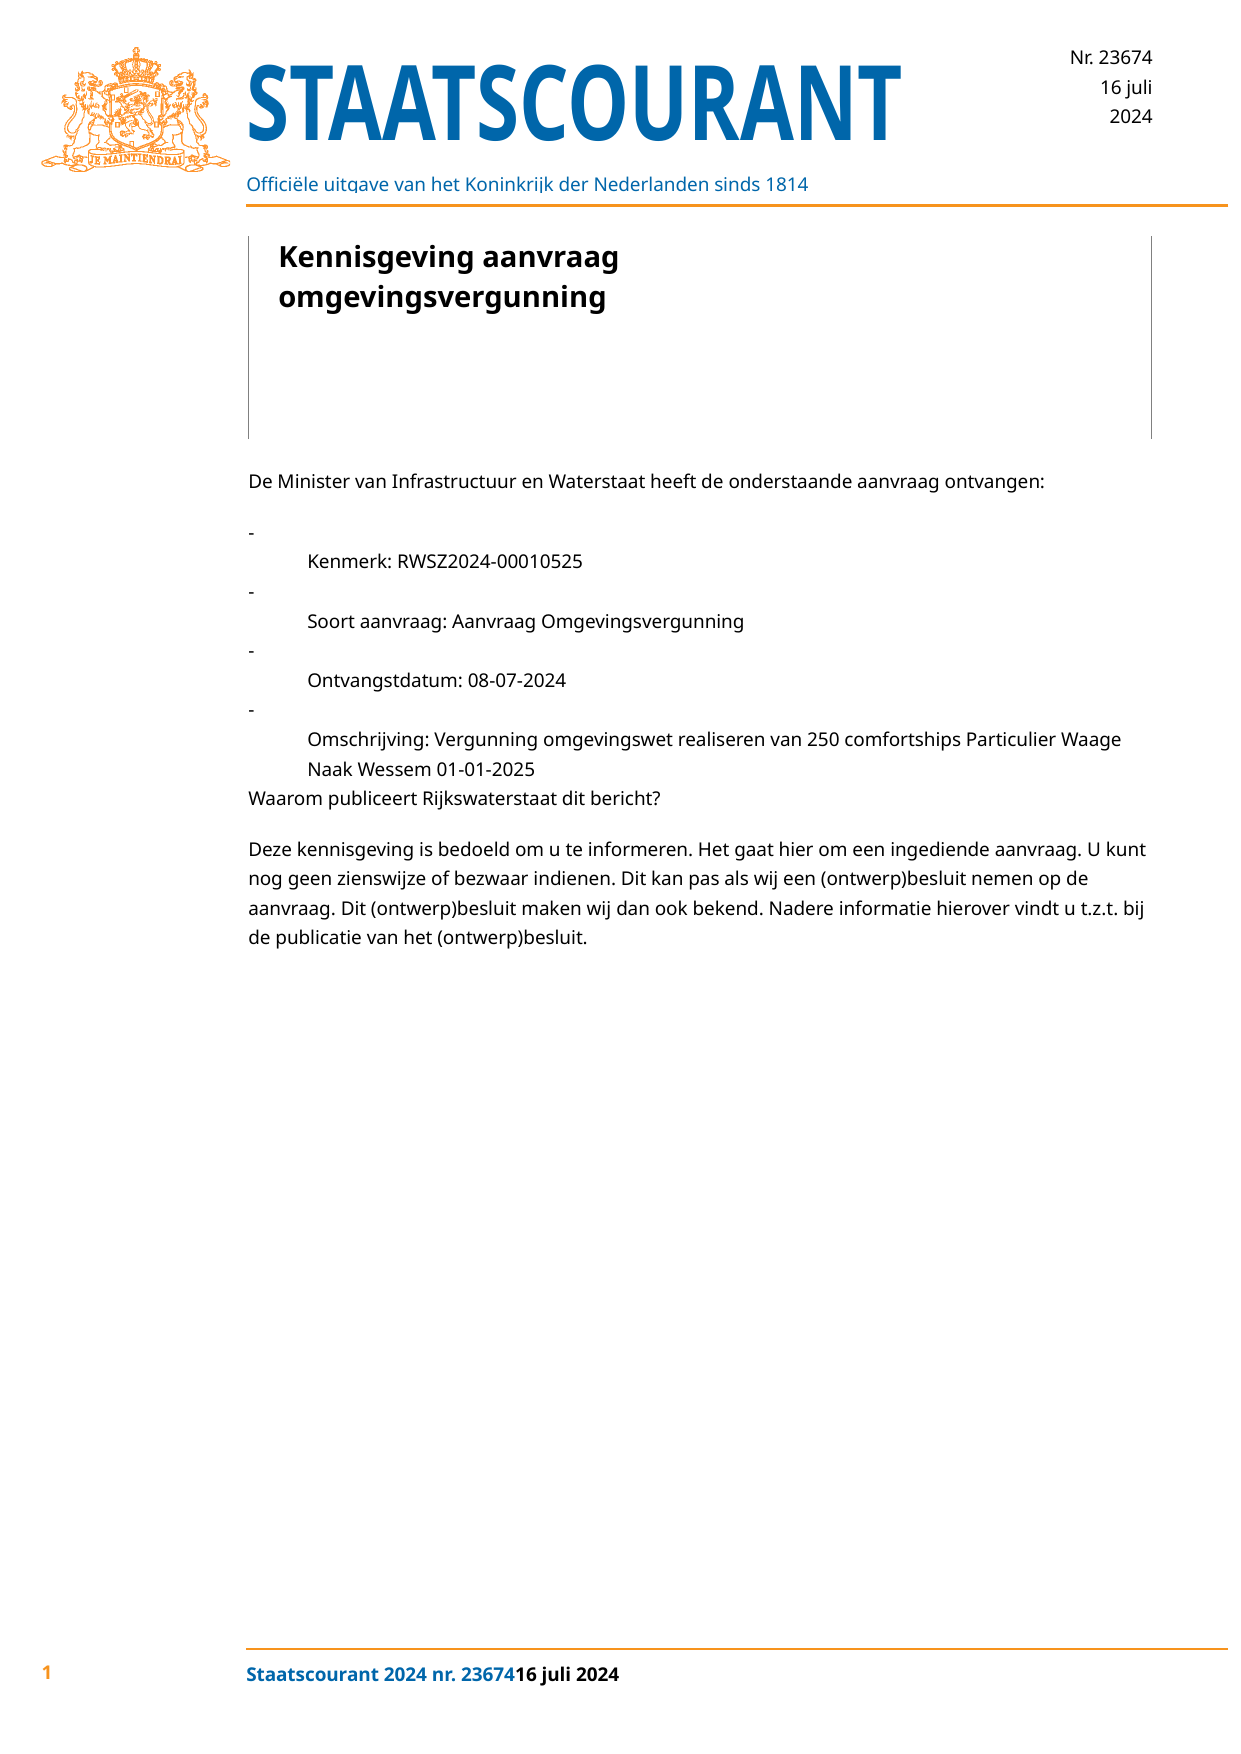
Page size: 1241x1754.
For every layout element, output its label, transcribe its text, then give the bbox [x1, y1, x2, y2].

picture [912, 236, 1090, 414]
table_header [850, 414, 1151, 439]
list Ontvangstdatum: 08-07-2024 [248, 667, 1152, 693]
picture [41, 47, 231, 172]
table_header Kennisgeving aanvraag omgevingsvergunning [249, 236, 850, 439]
table_header [850, 236, 912, 413]
list Soort aanvraag: Aanvraag Omgevingsvergunning [248, 608, 1152, 633]
list Omschrijving: Vergunning omgevingswet realiseren van 250 comfortships Particulier Waage Naak Wessem 01-01-2025 [248, 726, 1152, 781]
text Deze kennisgeving is bedoeld om u te informeren. Het gaat hier om een ingediende aanvraag. U kunt nog geen zienswijze of bezwaar indienen. Dit kan pas als wij een (ontwerp)besluit nemen op de aanvraag. Dit (ontwerp)besluit maken wij dan ook bekend. Nadere informatie hierover vindt u t.z.t. bij de publicatie van het (ontwerp)besluit. [248, 836, 1152, 950]
text Waarom publiceert Rijkswaterstaat dit bericht? [248, 785, 1152, 811]
list Kenmerk: RWSZ2024-00010525 [248, 549, 1152, 574]
table_header [1090, 236, 1151, 413]
text De Minister van Infrastructuur en Waterstaat heeft de onderstaande aanvraag ontvangen: [248, 469, 1152, 494]
